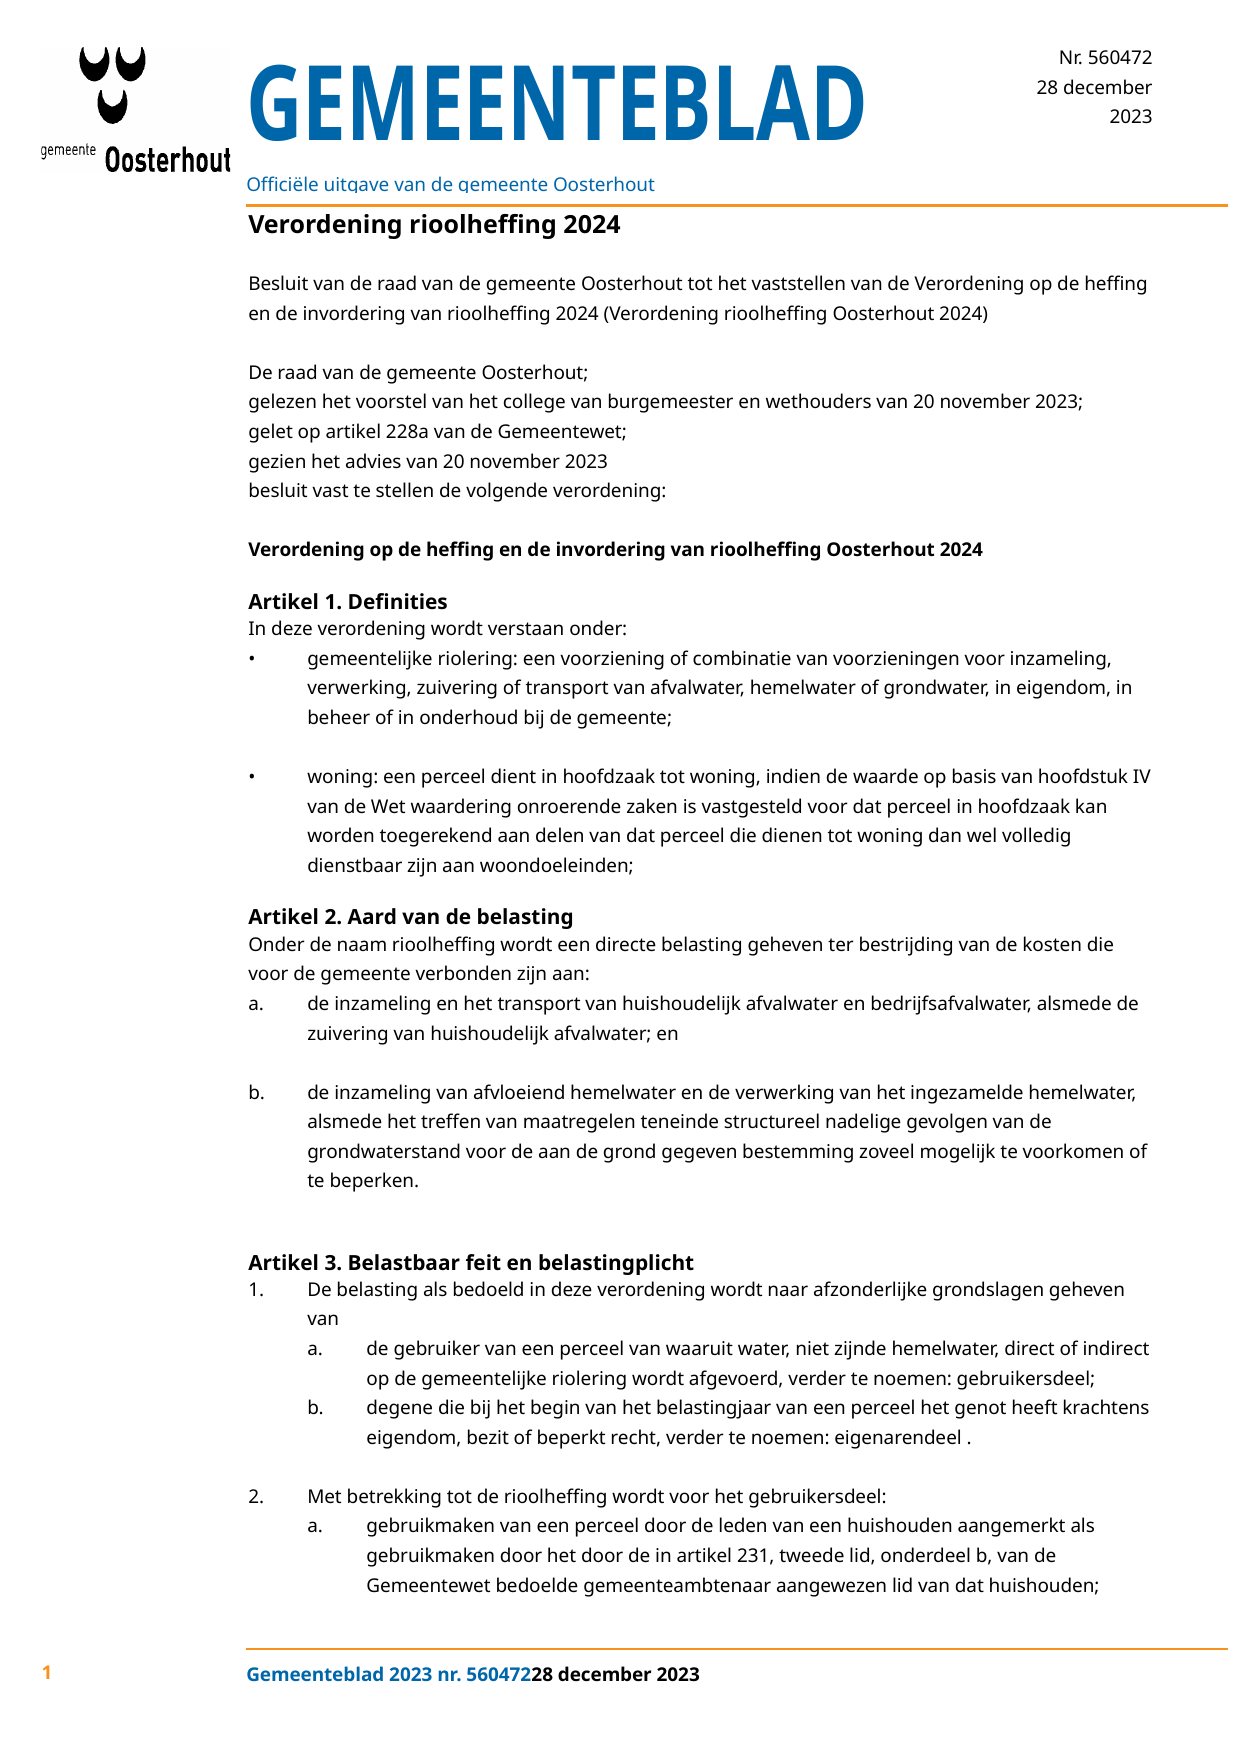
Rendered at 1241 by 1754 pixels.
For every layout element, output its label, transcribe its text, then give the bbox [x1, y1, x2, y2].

text Artikel 1. Definities [248, 587, 1152, 615]
text Onder de naam rioolheffing wordt een directe belasting geheven ter bestrijding van de kosten die voor de gemeente verbonden zijn aan: [248, 931, 1152, 986]
text gelet op artikel 228a van de Gemeentewet; [248, 418, 1152, 444]
text Artikel 2. Aard van de belasting [248, 902, 1152, 931]
text Verordening op de heffing en de invordering van rioolheffing Oosterhout 2024 [248, 537, 1152, 562]
text Verordening rioolheffing 2024 [248, 207, 1152, 241]
list de inzameling en het transport van huishoudelijk afvalwater en bedrijfsafvalwater, alsmede de zuivering van huishoudelijk afvalwater; en [248, 990, 1152, 1045]
text In deze verordening wordt verstaan onder: [248, 615, 1152, 641]
text Artikel 3. Belastbaar feit en belastingplicht [248, 1248, 1152, 1276]
text Besluit van de raad van de gemeente Oosterhout tot het vaststellen van de Verordening op de heffing en de invordering van rioolheffing 2024 (Verordening rioolheffing Oosterhout 2024) [248, 270, 1152, 326]
list degene die bij het begin van het belastingjaar van een perceel het genot heeft krachtens eigendom, bezit of beperkt recht, verder te noemen: eigenarendeel . [307, 1394, 1152, 1450]
text besluit vast te stellen de volgende verordening: [248, 477, 1152, 503]
list gebruikmaken van een perceel door de leden van een huishouden aangemerkt als gebruikmaken door het door de in artikel 231, tweede lid, onderdeel b, van de Gemeentewet bedoelde gemeenteambtenaar aangewezen lid van dat huishouden; [307, 1513, 1152, 1598]
list woning: een perceel dient in hoofdzaak tot woning, indien de waarde op basis van hoofdstuk IV van de Wet waardering onroerende zaken is vastgesteld voor dat perceel in hoofdzaak kan worden toegerekend aan delen van dat perceel die dienen tot woning dan wel volledig dienstbaar zijn aan woondoeleinden; [248, 763, 1152, 878]
list gemeentelijke riolering: een voorziening of combinatie van voorzieningen voor inzameling, verwerking, zuivering of transport van afvalwater, hemelwater of grondwater, in eigendom, in beheer of in onderhoud bij de gemeente; [248, 645, 1152, 730]
list De belasting als bedoeld in deze verordening wordt naar afzonderlijke grondslagen geheven van [248, 1276, 1152, 1331]
text De raad van de gemeente Oosterhout; [248, 359, 1152, 385]
text gelezen het voorstel van het college van burgemeester en wethouders van 20 november 2023; [248, 389, 1152, 414]
text gezien het advies van 20 november 2023 [248, 448, 1152, 473]
list de gebruiker van een perceel van waaruit water, niet zijnde hemelwater, direct of indirect op de gemeentelijke riolering wordt afgevoerd, verder te noemen: gebruikersdeel; [307, 1335, 1152, 1391]
list Met betrekking tot de rioolheffing wordt voor het gebruikersdeel: [248, 1483, 1152, 1509]
list de inzameling van afvloeiend hemelwater en de verwerking van het ingezamelde hemelwater, alsmede het treffen van maatregelen teneinde structureel nadelige gevolgen van de grondwaterstand voor de aan de grond gegeven bestemming zoveel mogelijk te voorkomen of te beperken. [248, 1079, 1152, 1193]
picture [41, 47, 231, 172]
